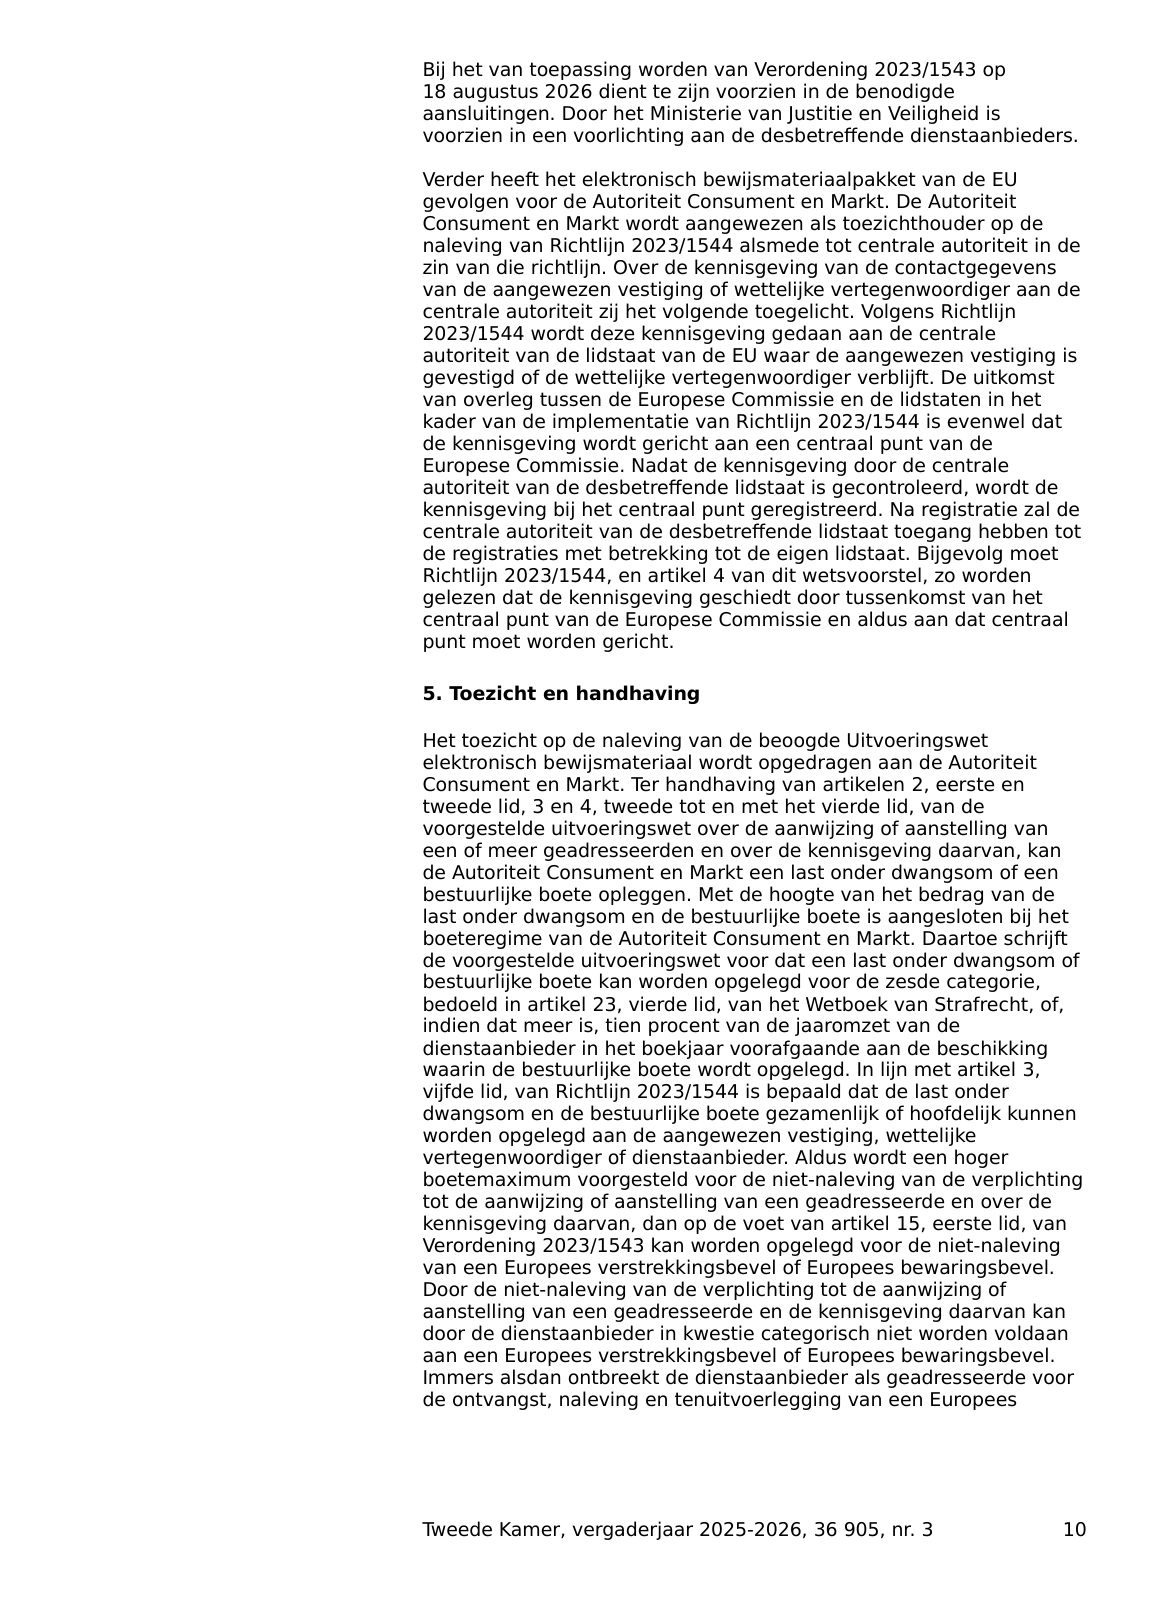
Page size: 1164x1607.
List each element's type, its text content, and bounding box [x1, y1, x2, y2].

subtitle 5. Toezicht en handhaving [422, 683, 1087, 705]
text Bij het van toepassing worden van Verordening 2023/1543 op 18 augustus 2026 dient te zijn voorzien in de benodigde aansluitingen. Door het Ministerie van Justitie en Veiligheid is voorzien in een voorlichting aan de desbetreffende dienstaanbieders. [422, 59, 1087, 147]
text Het toezicht op de naleving van de beoogde Uitvoeringswet elektronisch bewijsmateriaal wordt opgedragen aan de Autoriteit Consument en Markt. Ter handhaving van artikelen 2, eerste en tweede lid, 3 en 4, tweede tot en met het vierde lid, van de voorgestelde uitvoeringswet over de aanwijzing of aanstelling van een of meer geadresseerden en over de kennisgeving daarvan, kan de Autoriteit Consument en Markt een last onder dwangsom of een bestuurlijke boete opleggen. Met de hoogte van het bedrag van de last onder dwangsom en de bestuurlijke boete is aangesloten bij het boeteregime van de Autoriteit Consument en Markt. Daartoe schrijft de voorgestelde uitvoeringswet voor dat een last onder dwangsom of bestuurlijke boete kan worden opgelegd voor de zesde categorie, bedoeld in artikel 23, vierde lid, van het Wetboek van Strafrecht, of, indien dat meer is, tien procent van de jaaromzet van de dienstaanbieder in het boekjaar voorafgaande aan de beschikking waarin de bestuurlijke boete wordt opgelegd. In lijn met artikel 3, vijfde lid, van Richtlijn 2023/1544 is bepaald dat de last onder dwangsom en de bestuurlijke boete gezamenlijk of hoofdelijk kunnen worden opgelegd aan de aangewezen vestiging, wettelijke vertegenwoordiger of dienstaanbieder. Aldus wordt een hoger boetemaximum voorgesteld voor de niet-naleving van de verplichting tot de aanwijzing of aanstelling van een geadresseerde en over de kennisgeving daarvan, dan op de voet van artikel 15, eerste lid, van Verordening 2023/1543 kan worden opgelegd voor de niet-naleving van een Europees verstrekkingsbevel of Europees bewaringsbevel. Door de niet-naleving van de verplichting tot de aanwijzing of aanstelling van een geadresseerde en de kennisgeving daarvan kan door de dienstaanbieder in kwestie categorisch niet worden voldaan aan een Europees verstrekkingsbevel of Europees bewaringsbevel. Immers alsdan ontbreekt de dienstaanbieder als geadresseerde voor de ontvangst, naleving en tenuitvoerlegging van een Europees [422, 730, 1087, 1411]
text Verder heeft het elektronisch bewijsmateriaalpakket van de EU gevolgen voor de Autoriteit Consument en Markt. De Autoriteit Consument en Markt wordt aangewezen als toezichthouder op de naleving van Richtlijn 2023/1544 alsmede tot centrale autoriteit in de zin van die richtlijn. Over de kennisgeving van de contactgegevens van de aangewezen vestiging of wettelijke vertegenwoordiger aan de centrale autoriteit zij het volgende toegelicht. Volgens Richtlijn 2023/1544 wordt deze kennisgeving gedaan aan de centrale autoriteit van de lidstaat van de EU waar de aangewezen vestiging is gevestigd of de wettelijke vertegenwoordiger verblijft. De uitkomst van overleg tussen de Europese Commissie en de lidstaten in het kader van de implementatie van Richtlijn 2023/1544 is evenwel dat de kennisgeving wordt gericht aan een centraal punt van de Europese Commissie. Nadat de kennisgeving door de centrale autoriteit van de desbetreffende lidstaat is gecontroleerd, wordt de kennisgeving bij het centraal punt geregistreerd. Na registratie zal de centrale autoriteit van de desbetreffende lidstaat toegang hebben tot de registraties met betrekking tot de eigen lidstaat. Bijgevolg moet Richtlijn 2023/1544, en artikel 4 van dit wetsvoorstel, zo worden gelezen dat de kennisgeving geschiedt door tussenkomst van het centraal punt van de Europese Commissie en aldus aan dat centraal punt moet worden gericht. [422, 169, 1087, 653]
